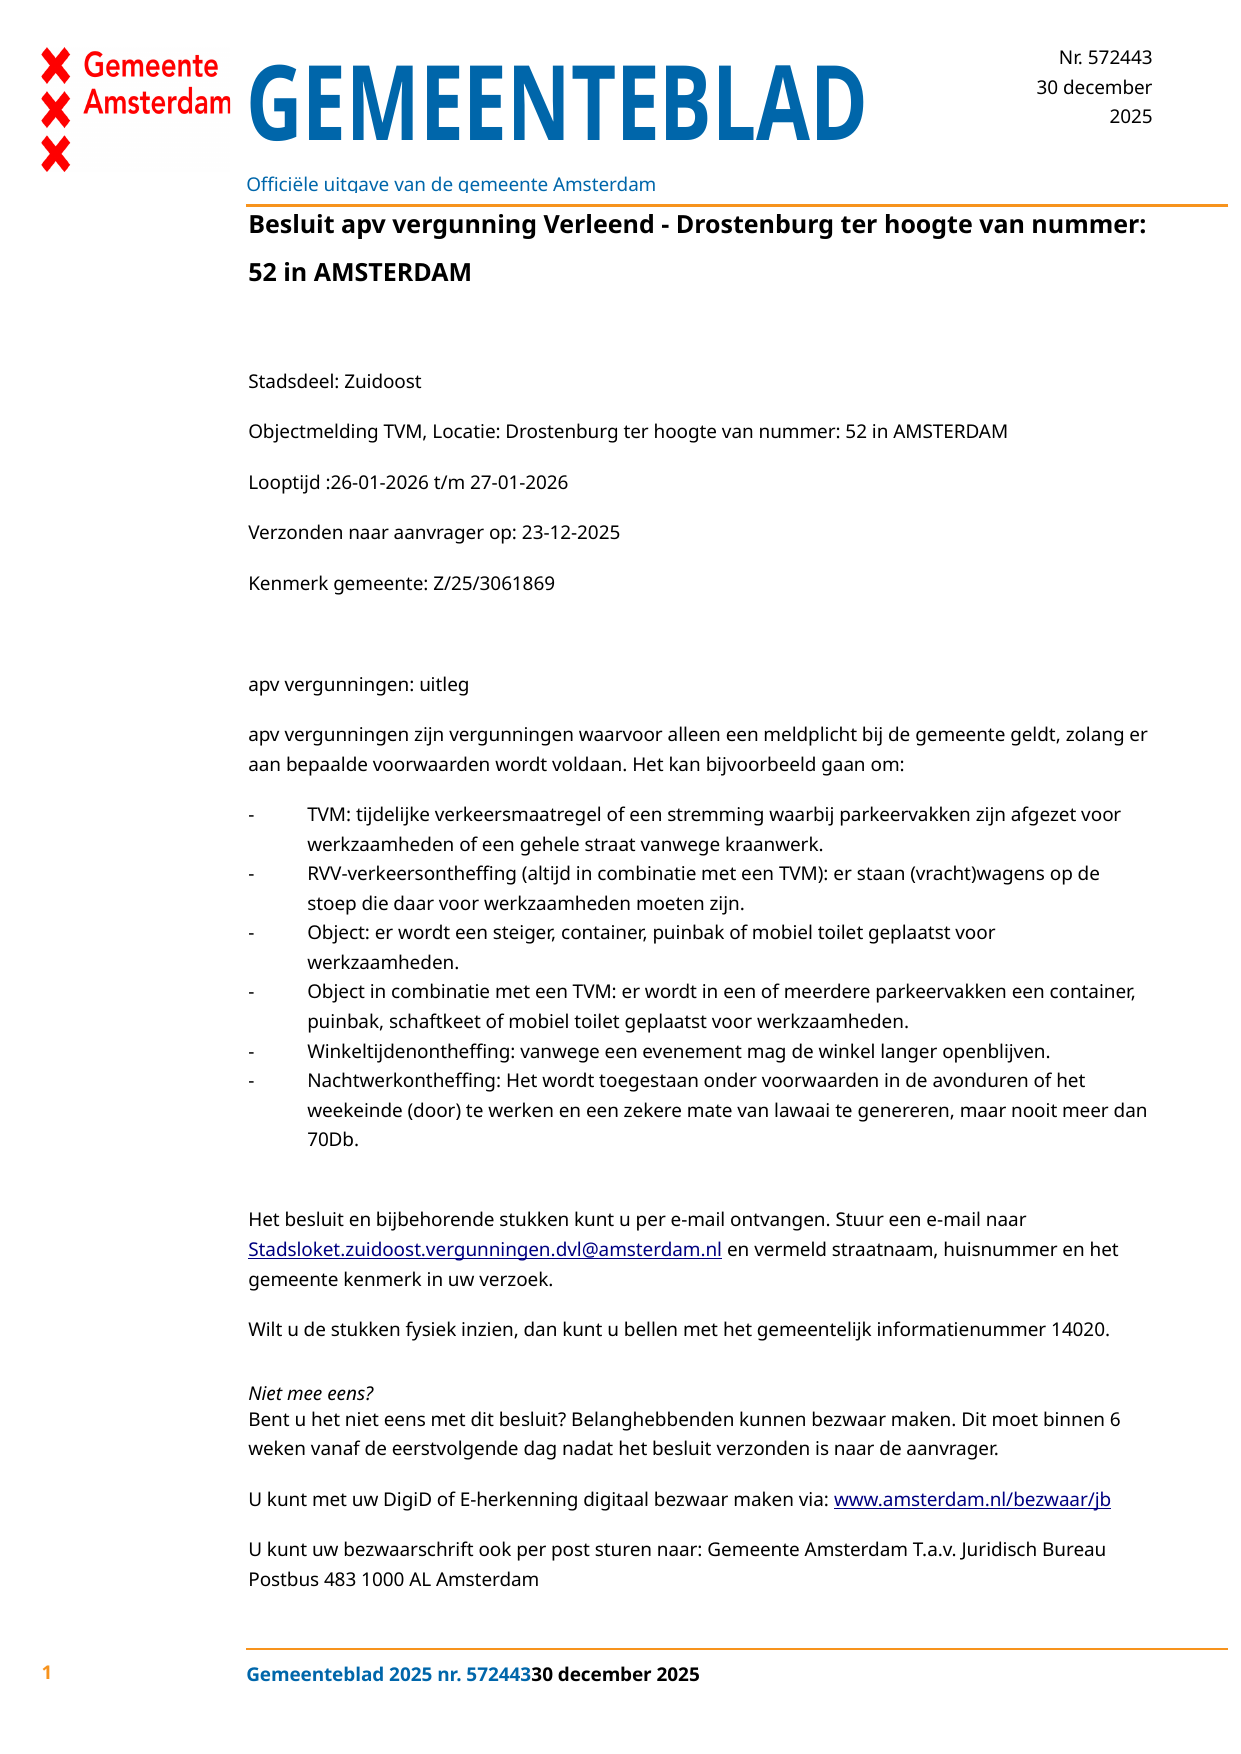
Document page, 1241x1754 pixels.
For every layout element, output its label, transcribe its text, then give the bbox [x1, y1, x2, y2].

text Niet mee eens? [248, 1380, 1152, 1406]
list Winkeltijdenontheffing: vanwege een evenement mag de winkel langer openblijven. [248, 1038, 1152, 1064]
text Looptijd :26-01-2026 t/m 27-01-2026 [248, 469, 1152, 495]
text Stadsdeel: Zuidoost [248, 368, 1152, 394]
text apv vergunningen zijn vergunningen waarvoor alleen een meldplicht bij de gemeente geldt, zolang er aan bepaalde voorwaarden wordt voldaan. Het kan bijvoorbeeld gaan om: [248, 721, 1152, 777]
picture [41, 47, 231, 172]
text U kunt uw bezwaarschrift ook per post sturen naar: Gemeente Amsterdam T.a.v. Juridisch Bureau Postbus 483 1000 AL Amsterdam [248, 1536, 1152, 1592]
text Besluit apv vergunning Verleend - Drostenburg ter hoogte van nummer: 52 in AMSTERDAM [248, 207, 1152, 288]
list Object in combinatie met een TVM: er wordt in een of meerdere parkeervakken een container, puinbak, schaftkeet of mobiel toilet geplaatst voor werkzaamheden. [248, 979, 1152, 1034]
text Het besluit en bijbehorende stukken kunt u per e-mail ontvangen. Stuur een e-mail naar Stadsloket.zuidoost.vergunningen.dvl@amsterdam.nl en vermeld straatnaam, huisnummer en het gemeente kenmerk in uw verzoek. [248, 1207, 1152, 1292]
list Object: er wordt een steiger, container, puinbak of mobiel toilet geplaatst voor werkzaamheden. [248, 919, 1152, 975]
list Nachtwerkontheffing: Het wordt toegestaan onder voorwaarden in de avonduren of het weekeinde (door) te werken en een zekere mate van lawaai te genereren, maar nooit meer dan 70Db. [248, 1067, 1152, 1152]
text Wilt u de stukken fysiek inzien, dan kunt u bellen met het gemeentelijk informatienummer 14020. [248, 1316, 1152, 1342]
text Verzonden naar aanvrager op: 23-12-2025 [248, 519, 1152, 545]
text U kunt met uw DigiD of E-herkenning digitaal bezwaar maken via: www.amsterdam.nl/bezwaar/jb [248, 1486, 1152, 1512]
text Kenmerk gemeente: Z/25/3061869 [248, 570, 1152, 596]
text Bent u het niet eens met dit besluit? Belanghebbenden kunnen bezwaar maken. Dit moet binnen 6 weken vanaf de eerstvolgende dag nadat het besluit verzonden is naar de aanvrager. [248, 1406, 1152, 1461]
text Objectmelding TVM, Locatie: Drostenburg ter hoogte van nummer: 52 in AMSTERDAM [248, 419, 1152, 444]
list TVM: tijdelijke verkeersmaatregel of een stremming waarbij parkeervakken zijn afgezet voor werkzaamheden of een gehele straat vanwege kraanwerk. [248, 801, 1152, 857]
list RVV-verkeersontheffing (altijd in combinatie met een TVM): er staan (vracht)wagens op de stoep die daar voor werkzaamheden moeten zijn. [248, 860, 1152, 916]
text apv vergunningen: uitleg [248, 671, 1152, 697]
